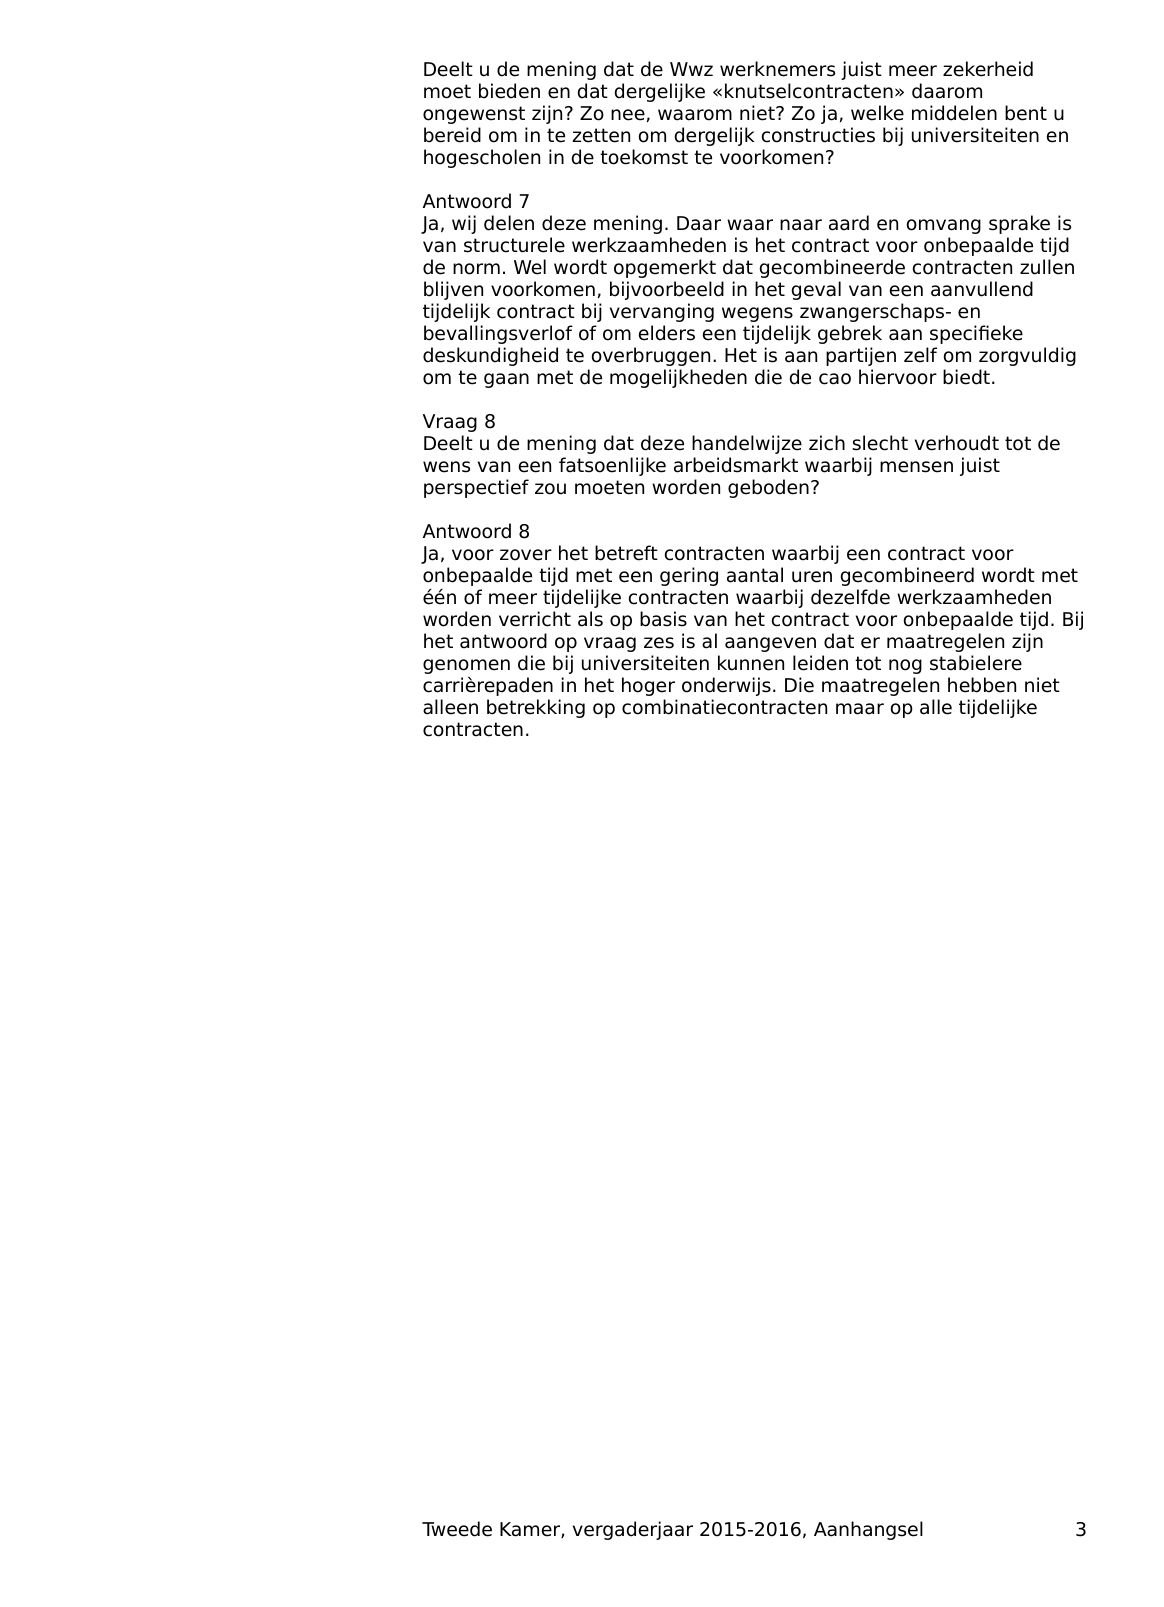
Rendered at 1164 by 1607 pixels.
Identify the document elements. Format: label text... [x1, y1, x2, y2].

text Deelt u de mening dat de Wwz werknemers juist meer zekerheid moet bieden en dat dergelijke «knutselcontracten» daarom ongewenst zijn? Zo nee, waarom niet? Zo ja, welke middelen bent u bereid om in te zetten om dergelijk constructies bij universiteiten en hogescholen in de toekomst te voorkomen? [422, 59, 1087, 169]
text Ja, wij delen deze mening. Daar waar naar aard en omvang sprake is van structurele werkzaamheden is het contract voor onbepaalde tijd de norm. Wel wordt opgemerkt dat gecombineerde contracten zullen blijven voorkomen, bijvoorbeeld in het geval van een aanvullend tijdelijk contract bij vervanging wegens zwangerschaps- en bevallingsverlof of om elders een tijdelijk gebrek aan specifieke deskundigheid te overbruggen. Het is aan partijen zelf om zorgvuldig om te gaan met de mogelijkheden die de cao hiervoor biedt. [422, 213, 1087, 389]
text Deelt u de mening dat deze handelwijze zich slecht verhoudt tot de wens van een fatsoenlijke arbeidsmarkt waarbij mensen juist perspectief zou moeten worden geboden? [422, 433, 1087, 499]
text Antwoord 7 [422, 191, 1087, 213]
text Ja, voor zover het betreft contracten waarbij een contract voor onbepaalde tijd met een gering aantal uren gecombineerd wordt met één of meer tijdelijke contracten waarbij dezelfde werkzaamheden worden verricht als op basis van het contract voor onbepaalde tijd. Bij het antwoord op vraag zes is al aangeven dat er maatregelen zijn genomen die bij universiteiten kunnen leiden tot nog stabielere carrièrepaden in het hoger onderwijs. Die maatregelen hebben niet alleen betrekking op combinatiecontracten maar op alle tijdelijke contracten. [422, 543, 1087, 741]
text Antwoord 8 [422, 521, 1087, 543]
text Vraag 8 [422, 411, 1087, 433]
